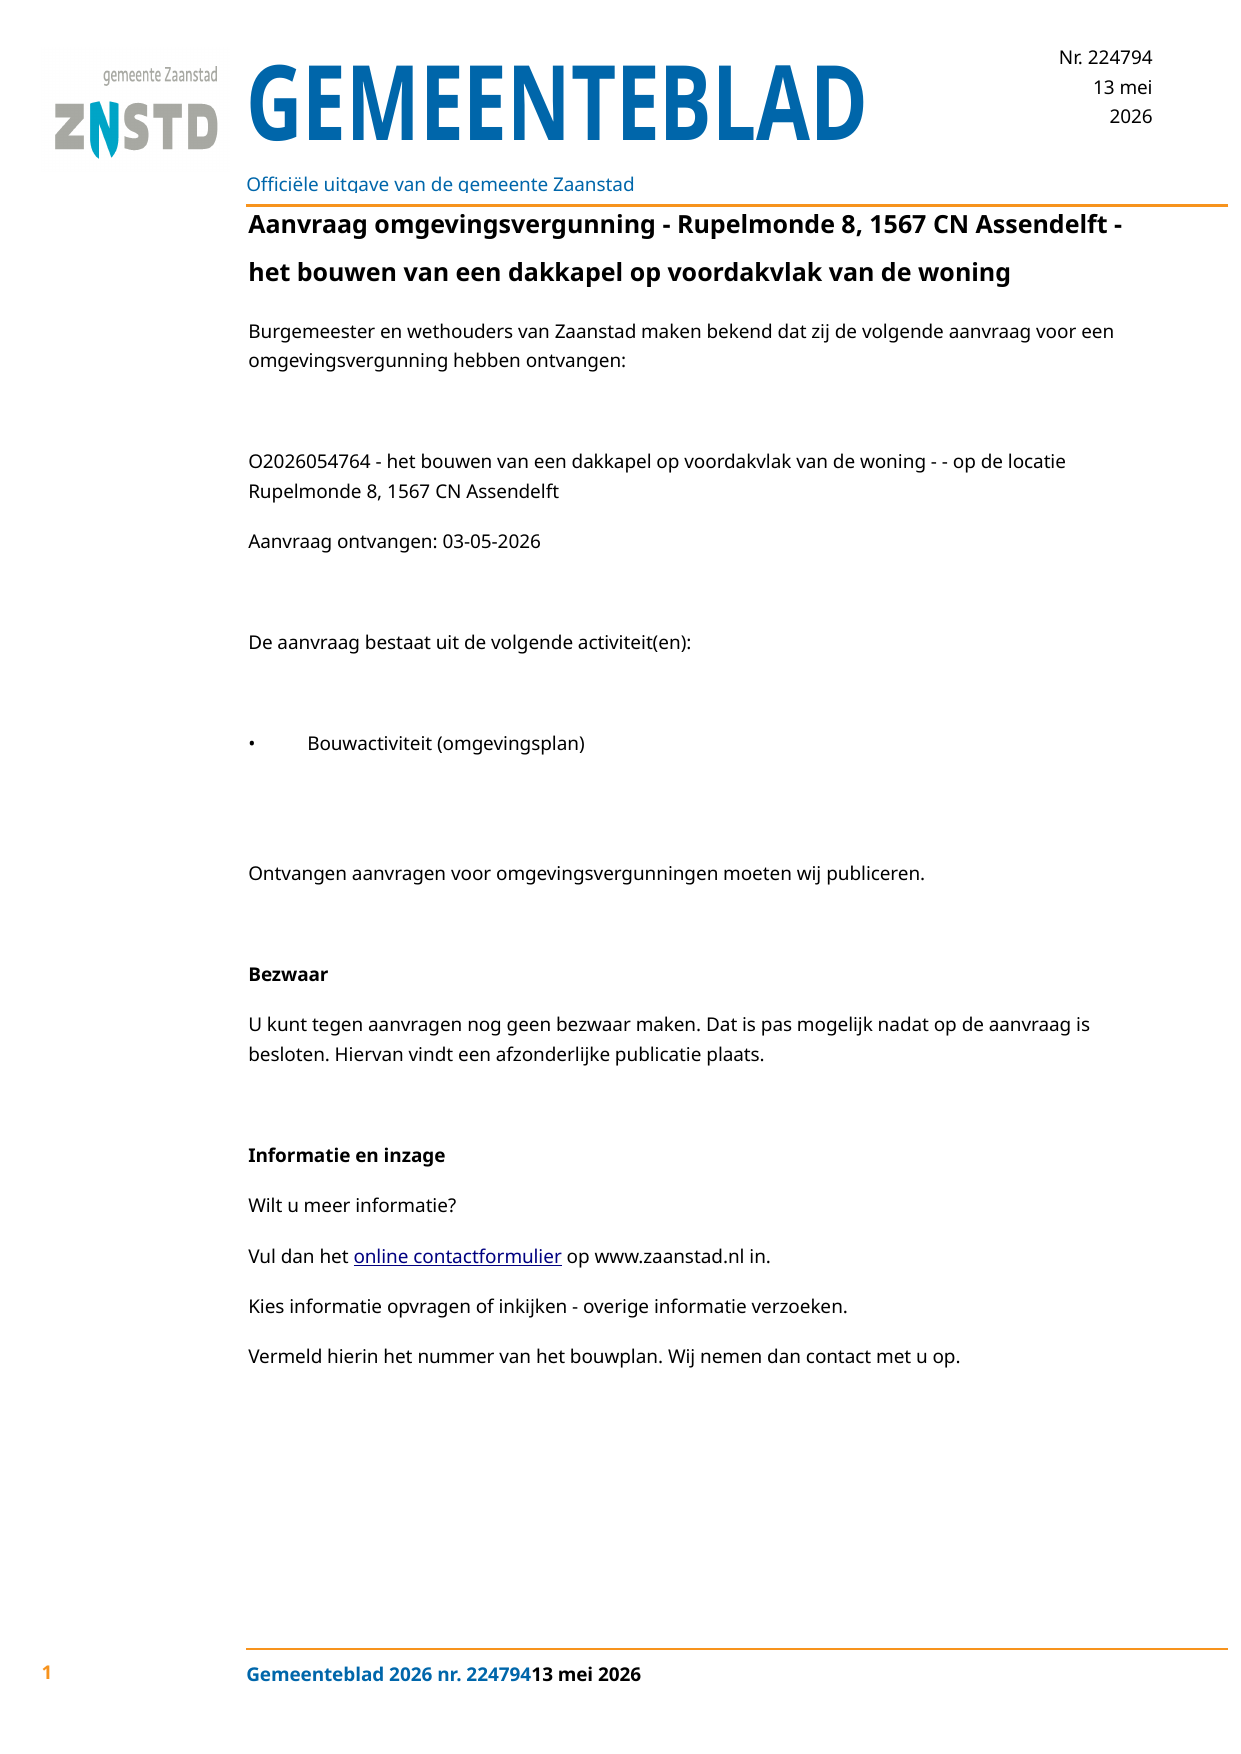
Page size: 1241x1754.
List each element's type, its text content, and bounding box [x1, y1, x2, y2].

text Aanvraag omgevingsvergunning - Rupelmonde 8, 1567 CN Assendelft - het bouwen van een dakkapel op voordakvlak van de woning [248, 207, 1152, 288]
text Kies informatie opvragen of inkijken - overige informatie verzoeken. [248, 1293, 1152, 1319]
text De aanvraag bestaat uit de volgende activiteit(en): [248, 629, 1152, 655]
list Bouwactiviteit (omgevingsplan) [248, 730, 1152, 756]
text Aanvraag ontvangen: 03-05-2026 [248, 528, 1152, 554]
text Ontvangen aanvragen voor omgevingsvergunningen moeten wij publiceren. [248, 860, 1152, 886]
text Bezwaar [248, 961, 1152, 987]
text O2026054764 - het bouwen van een dakkapel op voordakvlak van de woning - - op de locatie Rupelmonde 8, 1567 CN Assendelft [248, 448, 1152, 504]
text Informatie en inzage [248, 1142, 1152, 1168]
text U kunt tegen aanvragen nog geen bezwaar maken. Dat is pas mogelijk nadat op de aanvraag is besloten. Hiervan vindt een afzonderlijke publicatie plaats. [248, 1012, 1152, 1067]
text Vermeld hierin het nummer van het bouwplan. Wij nemen dan contact met u op. [248, 1344, 1152, 1369]
text Wilt u meer informatie? [248, 1192, 1152, 1218]
text Vul dan het online contactformulier op www.zaanstad.nl in. [248, 1243, 1152, 1269]
picture [41, 47, 231, 172]
text Burgemeester en wethouders van Zaanstad maken bekend dat zij de volgende aanvraag voor een omgevingsvergunning hebben ontvangen: [248, 318, 1152, 373]
